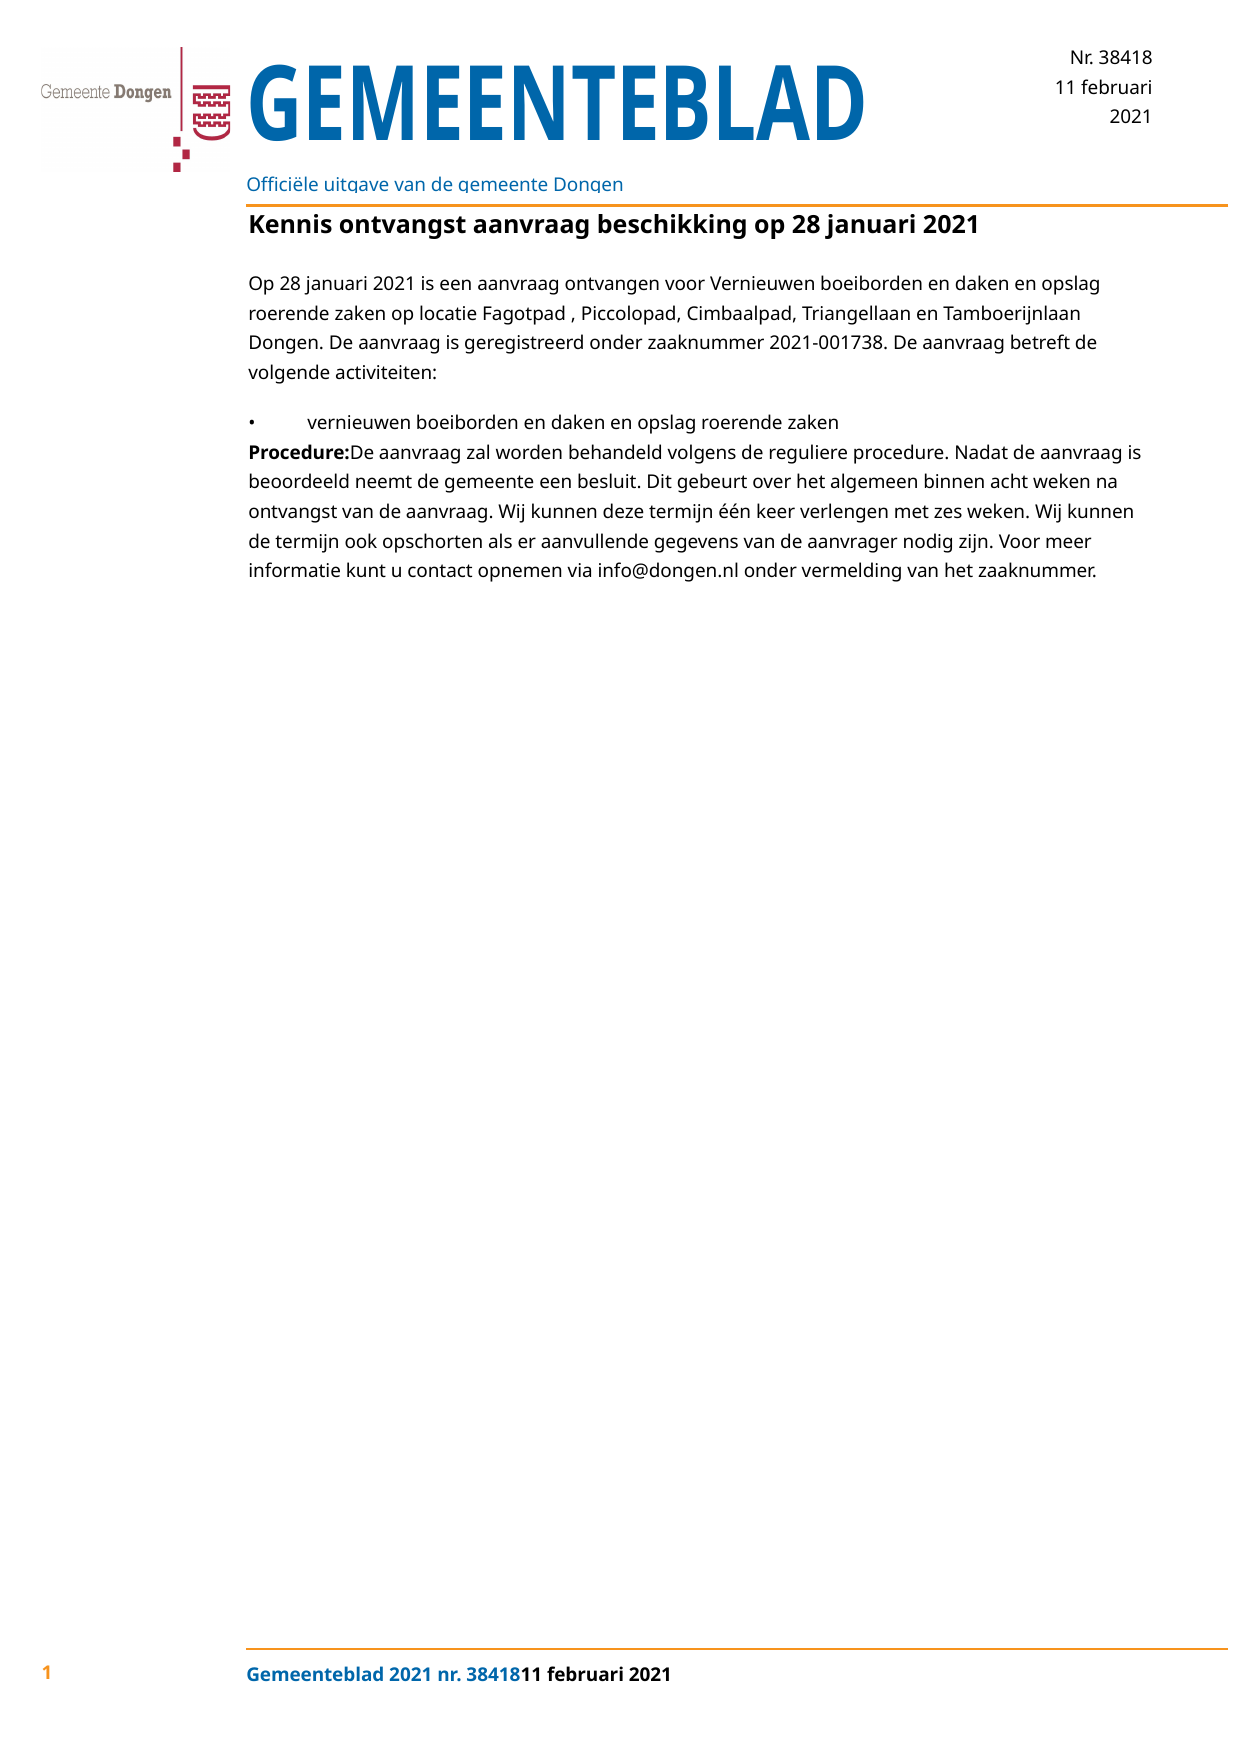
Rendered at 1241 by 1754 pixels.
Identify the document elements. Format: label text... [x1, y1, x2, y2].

list vernieuwen boeiborden en daken en opslag roerende zaken [248, 409, 1152, 435]
text Procedure:De aanvraag zal worden behandeld volgens de reguliere procedure. Nadat de aanvraag is beoordeeld neemt de gemeente een besluit. Dit gebeurt over het algemeen binnen acht weken na ontvangst van de aanvraag. Wij kunnen deze termijn één keer verlengen met zes weken. Wij kunnen de termijn ook opschorten als er aanvullende gegevens van de aanvrager nodig zijn. Voor meer informatie kunt u contact opnemen via info@dongen.nl onder vermelding van het zaaknummer. [248, 439, 1152, 583]
picture [41, 47, 231, 172]
text Kennis ontvangst aanvraag beschikking op 28 januari 2021 [248, 207, 1152, 241]
text Op 28 januari 2021 is een aanvraag ontvangen voor Vernieuwen boeiborden en daken en opslag roerende zaken op locatie Fagotpad , Piccolopad, Cimbaalpad, Triangellaan en Tamboerijnlaan Dongen. De aanvraag is geregistreerd onder zaaknummer 2021-001738. De aanvraag betreft de volgende activiteiten: [248, 270, 1152, 385]
